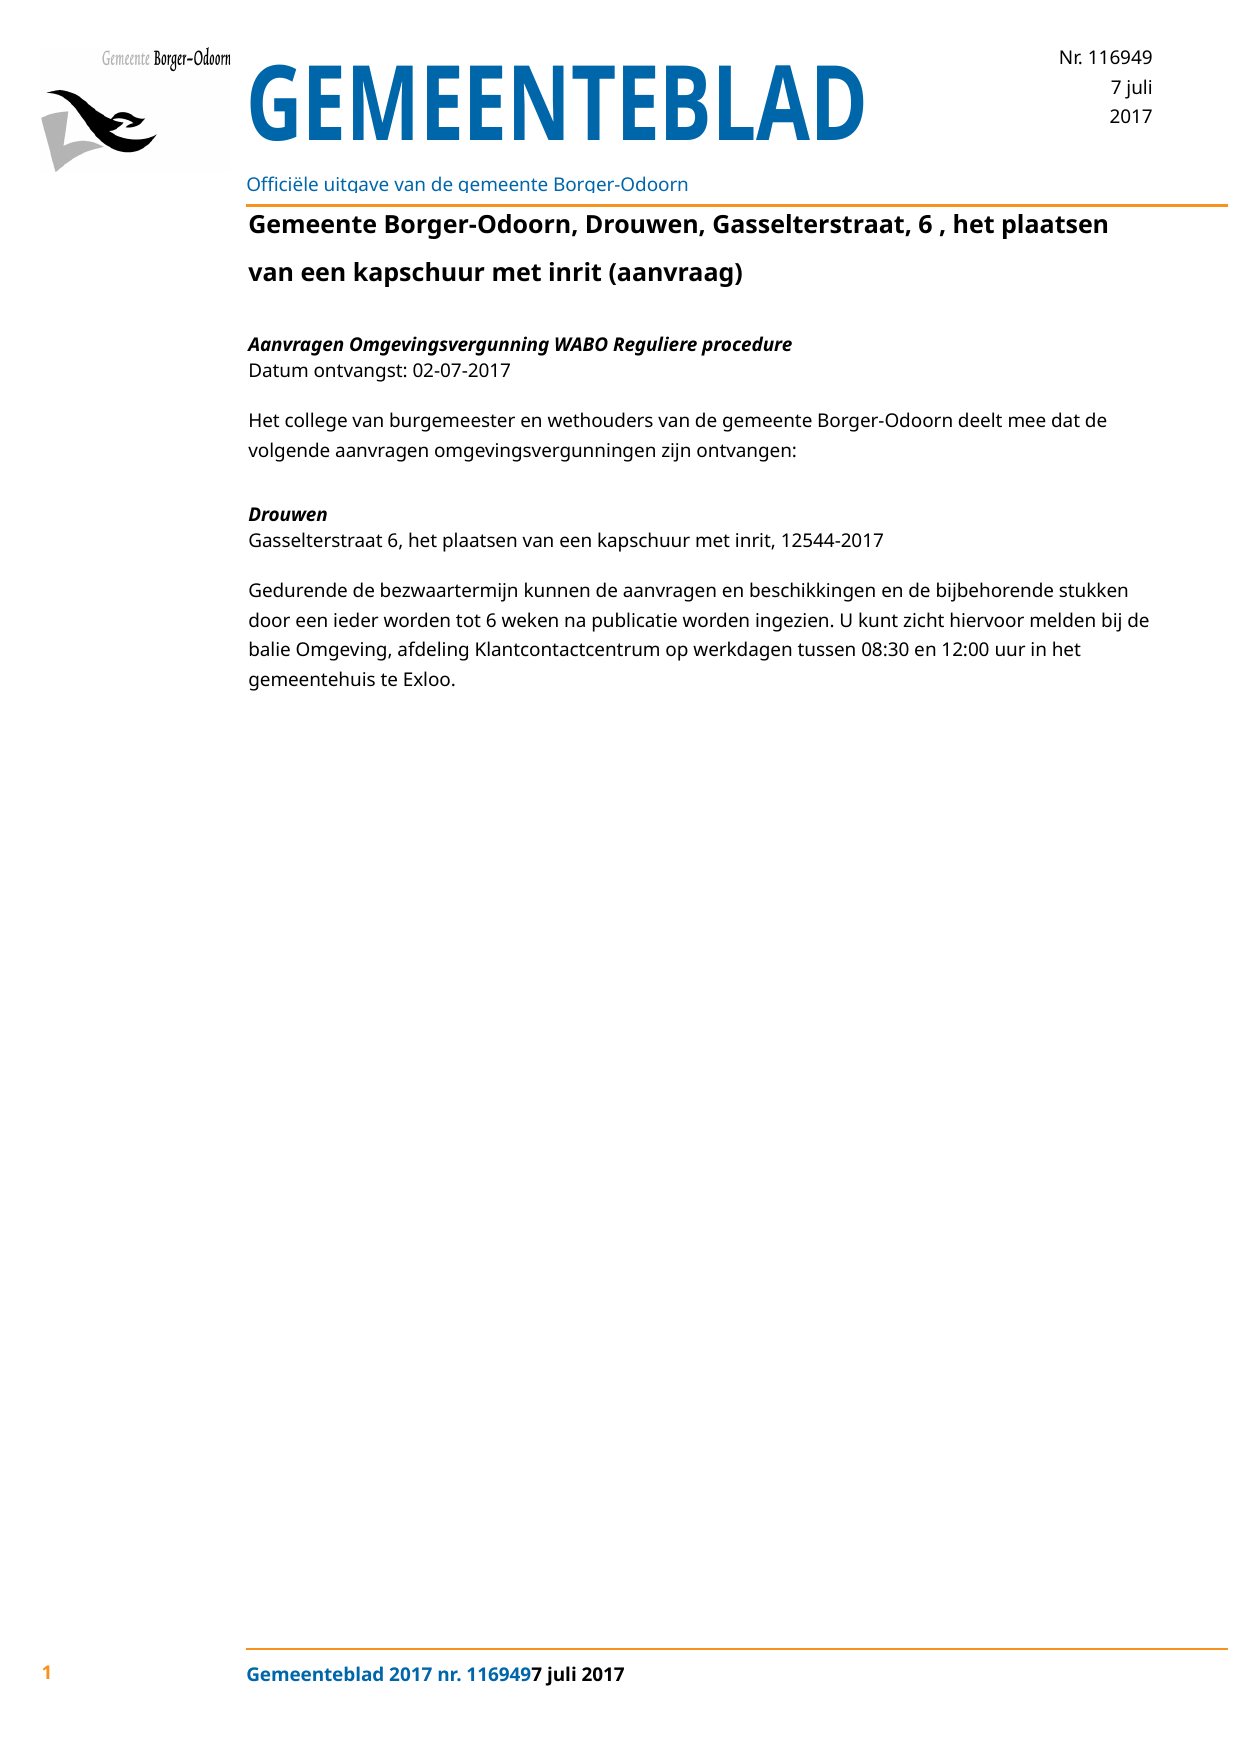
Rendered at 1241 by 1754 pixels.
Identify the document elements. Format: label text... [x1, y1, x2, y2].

text Drouwen [248, 501, 1152, 527]
text Datum ontvangst: 02-07-2017 [248, 357, 1152, 383]
text Gasselterstraat 6, het plaatsen van een kapschuur met inrit, 12544-2017 [248, 527, 1152, 553]
text Gedurende de bezwaartermijn kunnen de aanvragen en beschikkingen en de bijbehorende stukken door een ieder worden tot 6 weken na publicatie worden ingezien. U kunt zicht hiervoor melden bij de balie Omgeving, afdeling Klantcontactcentrum op werkdagen tussen 08:30 en 12:00 uur in het gemeentehuis te Exloo. [248, 577, 1152, 692]
text Aanvragen Omgevingsvergunning WABO Reguliere procedure [248, 331, 1152, 357]
text Gemeente Borger-Odoorn, Drouwen, Gasselterstraat, 6 , het plaatsen van een kapschuur met inrit (aanvraag) [248, 207, 1152, 288]
picture [41, 47, 231, 172]
text Het college van burgemeester en wethouders van de gemeente Borger-Odoorn deelt mee dat de volgende aanvragen omgevingsvergunningen zijn ontvangen: [248, 408, 1152, 463]
